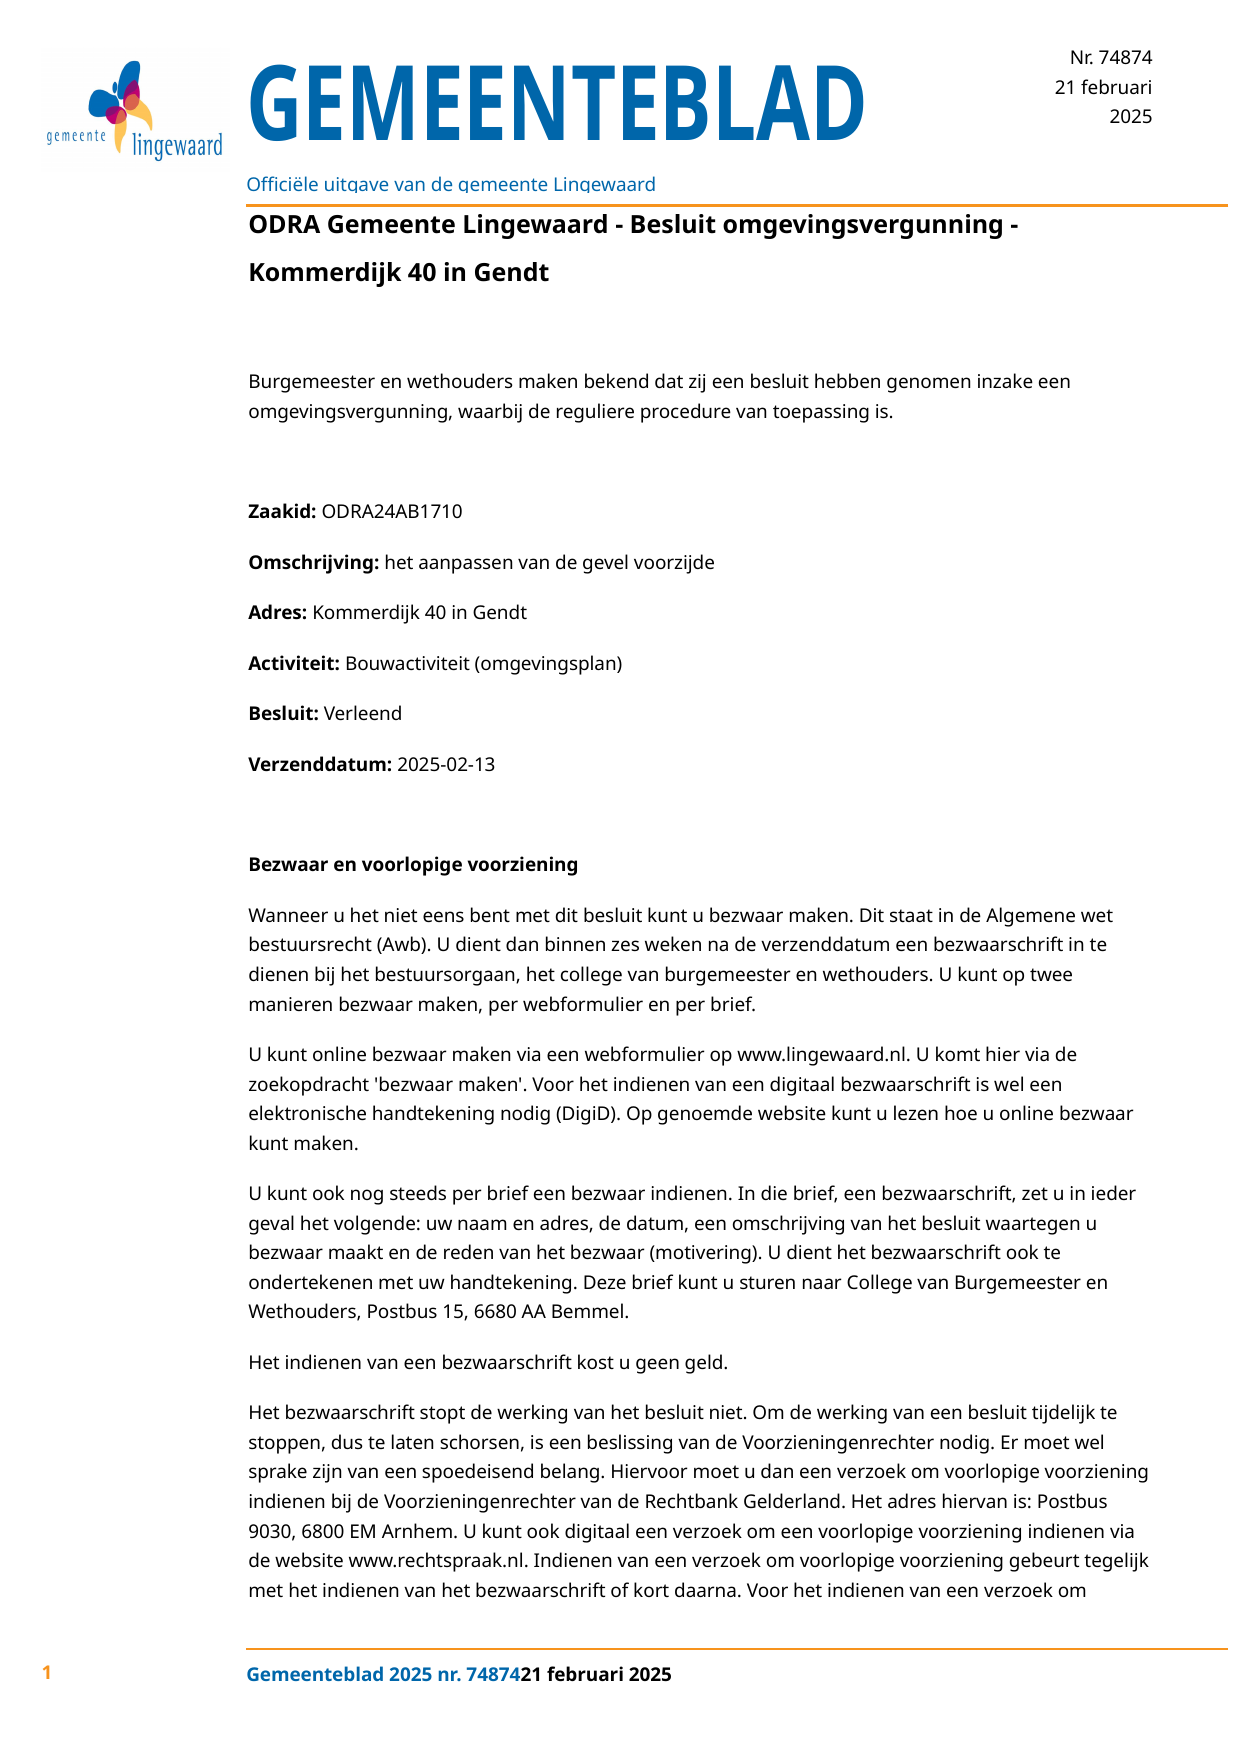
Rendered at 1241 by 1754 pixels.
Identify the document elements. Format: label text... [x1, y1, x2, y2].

text Adres: Kommerdijk 40 in Gendt [248, 599, 1152, 625]
text Bezwaar en voorlopige voorziening [248, 852, 1152, 877]
text Besluit: Verleend [248, 700, 1152, 726]
text Verzenddatum: 2025-02-13 [248, 751, 1152, 777]
text ODRA Gemeente Lingewaard - Besluit omgevingsvergunning - Kommerdijk 40 in Gendt [248, 207, 1152, 288]
picture [41, 47, 231, 172]
text U kunt ook nog steeds per brief een bezwaar indienen. In die brief, een bezwaarschrift, zet u in ieder geval het volgende: uw naam en adres, de datum, een omschrijving van het besluit waartegen u bezwaar maakt en de reden van het bezwaar (motivering). U dient het bezwaarschrift ook te ondertekenen met uw handtekening. Deze brief kunt u sturen naar College van Burgemeester en Wethouders, Postbus 15, 6680 AA Bemmel. [248, 1180, 1152, 1324]
text Burgemeester en wethouders maken bekend dat zij een besluit hebben genomen inzake een omgevingsvergunning, waarbij de reguliere procedure van toepassing is. [248, 368, 1152, 424]
text Zaakid: ODRA24AB1710 [248, 499, 1152, 524]
text Het bezwaarschrift stopt de werking van het besluit niet. Om de werking van een besluit tijdelijk te stoppen, dus te laten schorsen, is een beslissing van de Voorzieningenrechter nodig. Er moet wel sprake zijn van een spoedeisend belang. Hiervoor moet u dan een verzoek om voorlopige voorziening indienen bij de Voorzieningenrechter van de Rechtbank Gelderland. Het adres hiervan is: Postbus 9030, 6800 EM Arnhem. U kunt ook digitaal een verzoek om een voorlopige voorziening indienen via de website www.rechtspraak.nl. Indienen van een verzoek om voorlopige voorziening gebeurt tegelijk met het indienen van het bezwaarschrift of kort daarna. Voor het indienen van een verzoek om [248, 1399, 1152, 1603]
text U kunt online bezwaar maken via een webformulier op www.lingewaard.nl. U komt hier via de zoekopdracht 'bezwaar maken'. Voor het indienen van een digitaal bezwaarschrift is wel een elektronische handtekening nodig (DigiD). Op genoemde website kunt u lezen hoe u online bezwaar kunt maken. [248, 1041, 1152, 1156]
text Activiteit: Bouwactiviteit (omgevingsplan) [248, 650, 1152, 676]
text Omschrijving: het aanpassen van de gevel voorzijde [248, 549, 1152, 575]
text Wanneer u het niet eens bent met dit besluit kunt u bezwaar maken. Dit staat in de Algemene wet bestuursrecht (Awb). U dient dan binnen zes weken na de verzenddatum een bezwaarschrift in te dienen bij het bestuursorgaan, het college van burgemeester en wethouders. U kunt op twee manieren bezwaar maken, per webformulier en per brief. [248, 902, 1152, 1017]
text Het indienen van een bezwaarschrift kost u geen geld. [248, 1349, 1152, 1375]
